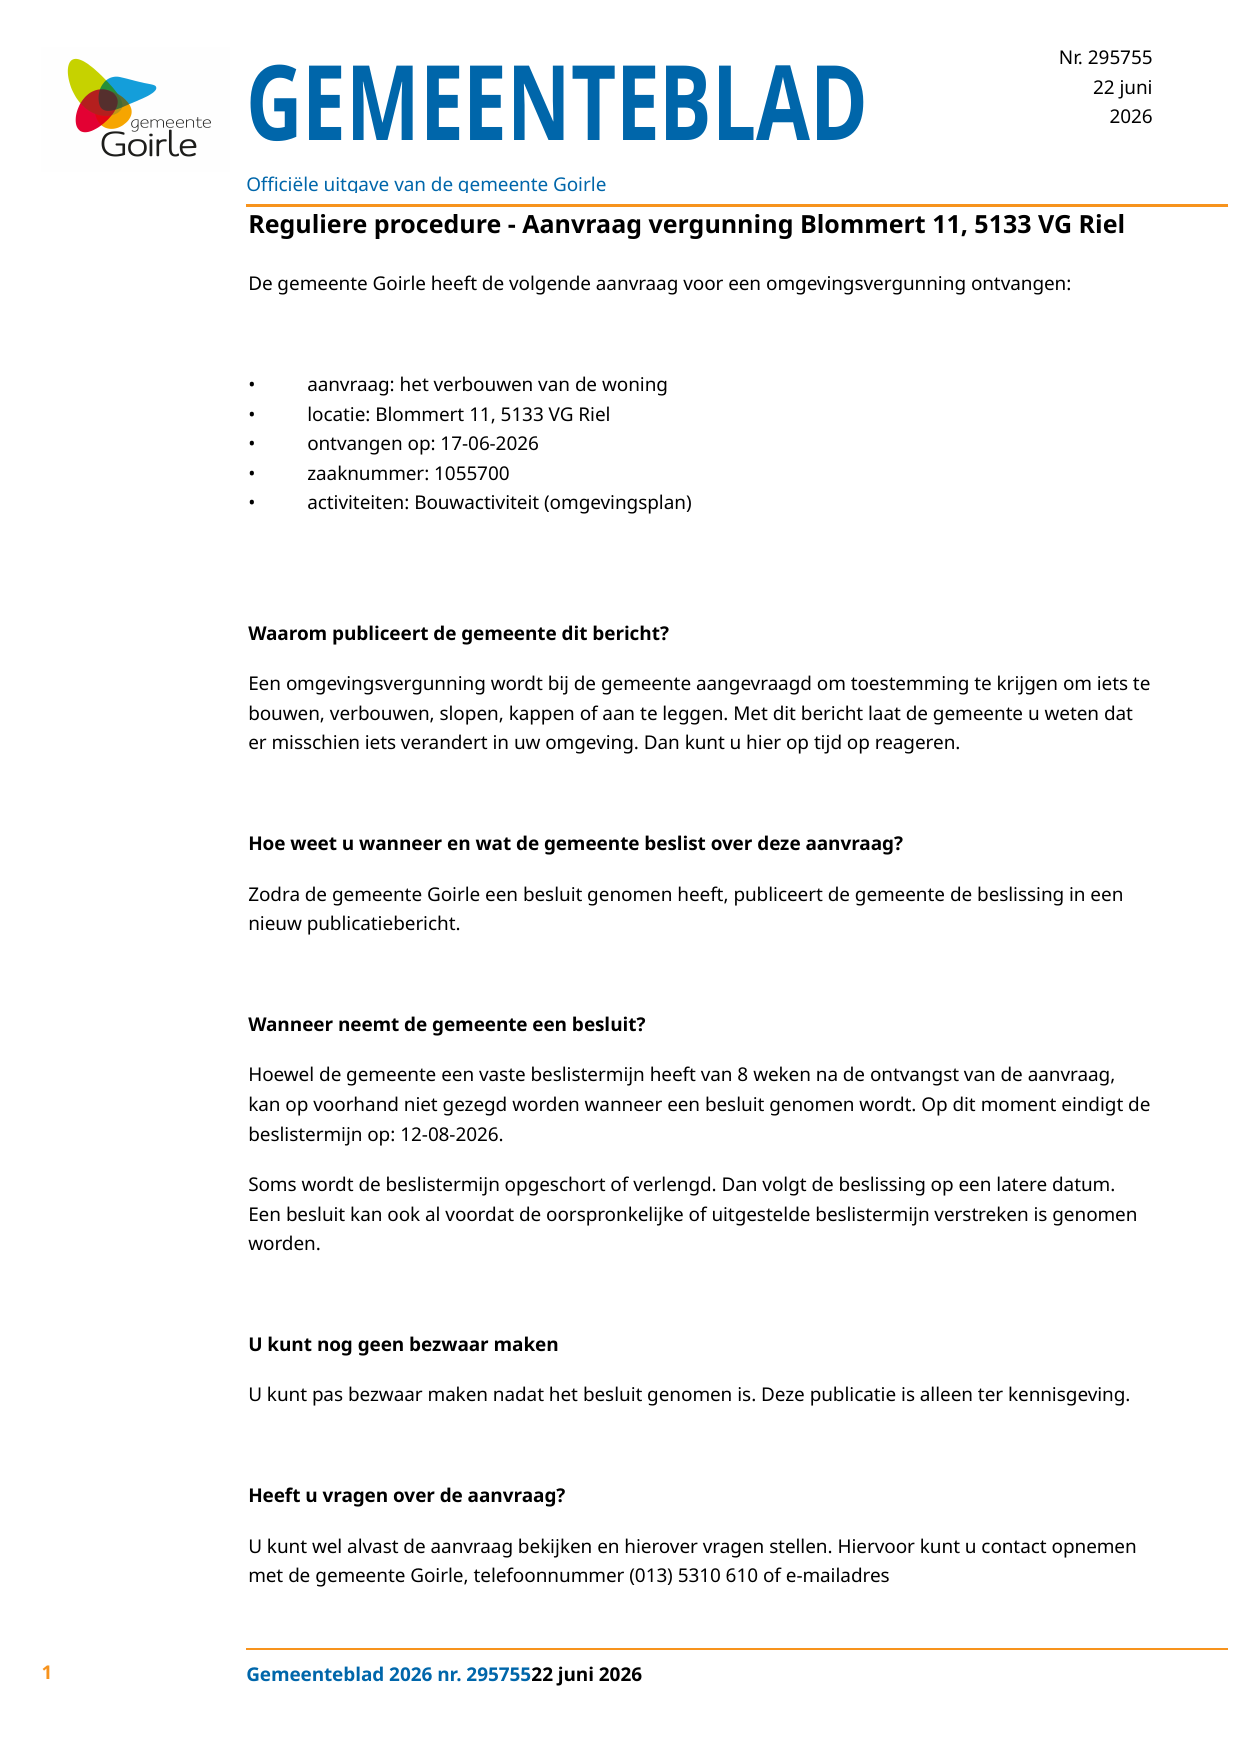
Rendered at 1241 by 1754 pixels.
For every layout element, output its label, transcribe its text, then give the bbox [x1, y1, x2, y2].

text De gemeente Goirle heeft de volgende aanvraag voor een omgevingsvergunning ontvangen: [248, 270, 1152, 296]
text U kunt nog geen bezwaar maken [248, 1331, 1152, 1357]
list ontvangen op: 17-06-2026 [248, 430, 1152, 456]
list aanvraag: het verbouwen van de woning [248, 371, 1152, 397]
text Hoewel de gemeente een vaste beslistermijn heeft van 8 weken na de ontvangst van de aanvraag, kan op voorhand niet gezegd worden wanneer een besluit genomen wordt. Op dit moment eindigt de beslistermijn op: 12-08-2026. [248, 1062, 1152, 1146]
text Hoe weet u wanneer en wat de gemeente beslist over deze aanvraag? [248, 830, 1152, 856]
list zaaknummer: 1055700 [248, 460, 1152, 486]
text Soms wordt de beslistermijn opgeschort of verlengd. Dan volgt de beslissing op een latere datum. Een besluit kan ook al voordat de oorspronkelijke of uitgestelde beslistermijn verstreken is genomen worden. [248, 1171, 1152, 1256]
text Wanneer neemt de gemeente een besluit? [248, 1011, 1152, 1037]
text Heeft u vragen over de aanvraag? [248, 1482, 1152, 1508]
text Zodra de gemeente Goirle een besluit genomen heeft, publiceert de gemeente de beslissing in een nieuw publicatiebericht. [248, 881, 1152, 936]
list locatie: Blommert 11, 5133 VG Riel [248, 401, 1152, 426]
picture [41, 47, 231, 172]
text U kunt pas bezwaar maken nadat het besluit genomen is. Deze publicatie is alleen ter kennisgeving. [248, 1382, 1152, 1407]
list activiteiten: Bouwactiviteit (omgevingsplan) [248, 489, 1152, 515]
text Waarom publiceert de gemeente dit bericht? [248, 620, 1152, 646]
text Reguliere procedure - Aanvraag vergunning Blommert 11, 5133 VG Riel [248, 207, 1152, 241]
text Een omgevingsvergunning wordt bij de gemeente aangevraagd om toestemming te krijgen om iets te bouwen, verbouwen, slopen, kappen of aan te leggen. Met dit bericht laat de gemeente u weten dat er misschien iets verandert in uw omgeving. Dan kunt u hier op tijd op reageren. [248, 670, 1152, 755]
text U kunt wel alvast de aanvraag bekijken en hierover vragen stellen. Hiervoor kunt u contact opnemen met de gemeente Goirle, telefoonnummer (013) 5310 610 of e-mailadres [248, 1533, 1152, 1588]
